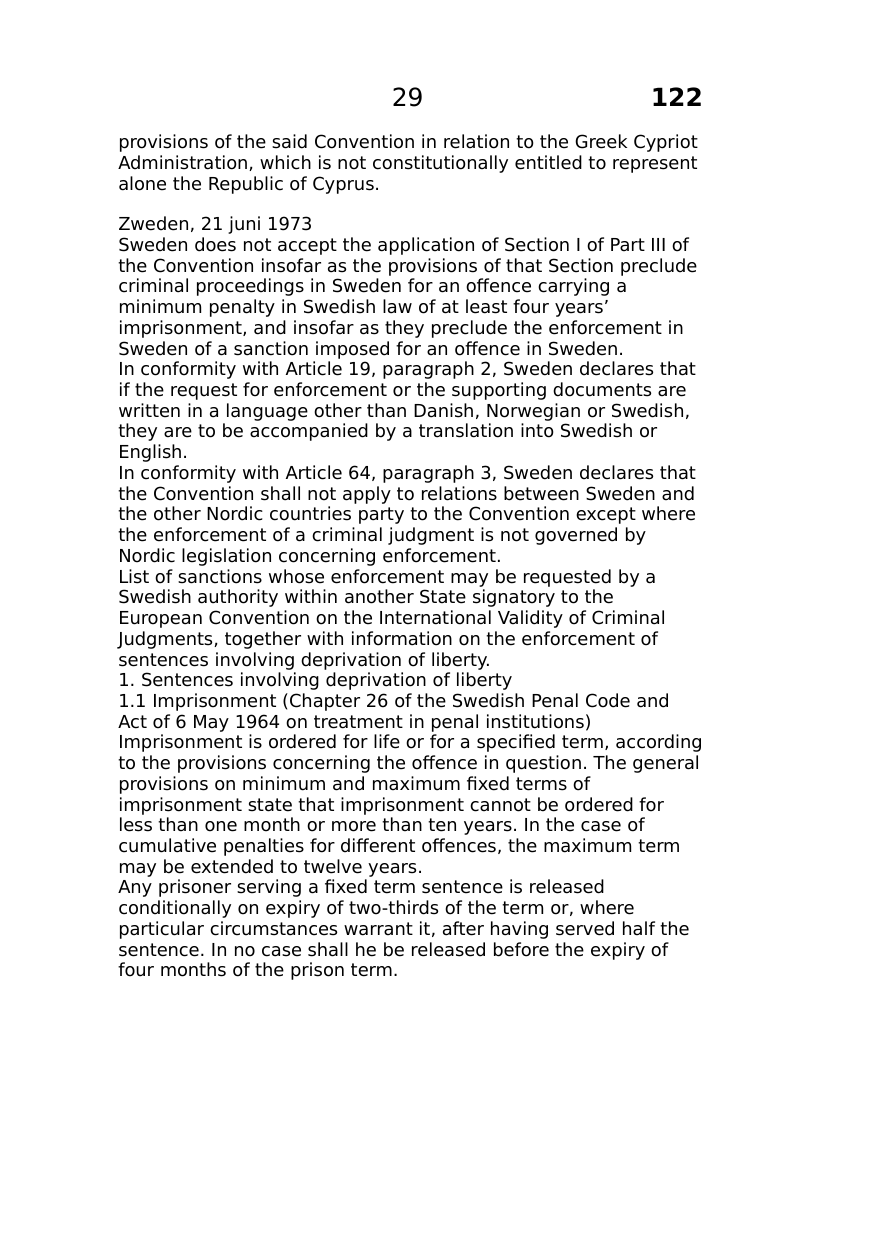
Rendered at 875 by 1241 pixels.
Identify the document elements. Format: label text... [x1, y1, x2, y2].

text 1. Sentences involving deprivation of liberty [118, 670, 703, 691]
text In conformity with Article 64, paragraph 3, Sweden declares that the Convention shall not apply to relations between Sweden and the other Nordic countries party to the Convention except where the enforcement of a criminal judgment is not governed by Nordic legislation concerning enforcement. [118, 463, 703, 566]
text List of sanctions whose enforcement may be requested by a Swedish authority within another State signatory to the European Convention on the International Validity of Criminal Judgments, together with information on the enforcement of sentences involving deprivation of liberty. [118, 566, 703, 670]
text Imprisonment is ordered for life or for a specified term, according to the provisions concerning the offence in question. The general provisions on minimum and maximum fixed terms of imprisonment state that imprisonment cannot be ordered for less than one month or more than ten years. In the case of cumulative penalties for different offences, the maximum term may be extended to twelve years. [118, 732, 703, 877]
text Zweden, 21 juni 1973 [118, 214, 703, 235]
text 1.1 Imprisonment (Chapter 26 of the Swedish Penal Code and Act of 6 May 1964 on treatment in penal institutions) [118, 691, 703, 732]
text Any prisoner serving a fixed term sentence is released conditionally on expiry of two-thirds of the term or, where particular circumstances warrant it, after having served half the sentence. In no case shall he be released before the expiry of four months of the prison term. [118, 877, 703, 981]
text In conformity with Article 19, paragraph 2, Sweden declares that if the request for enforcement or the supporting documents are written in a language other than Danish, Norwegian or Swedish, they are to be accompanied by a translation into Swedish or English. [118, 359, 703, 463]
text Sweden does not accept the application of Section I of Part III of the Convention insofar as the provisions of that Section preclude criminal proceedings in Sweden for an offence carrying a minimum penalty in Swedish law of at least four years’ imprisonment, and insofar as they preclude the enforcement in Sweden of a sanction imposed for an offence in Sweden. [118, 235, 703, 359]
text provisions of the said Convention in relation to the Greek Cypriot Administration, which is not constitutionally entitled to represent alone the Republic of Cyprus. [118, 132, 703, 194]
